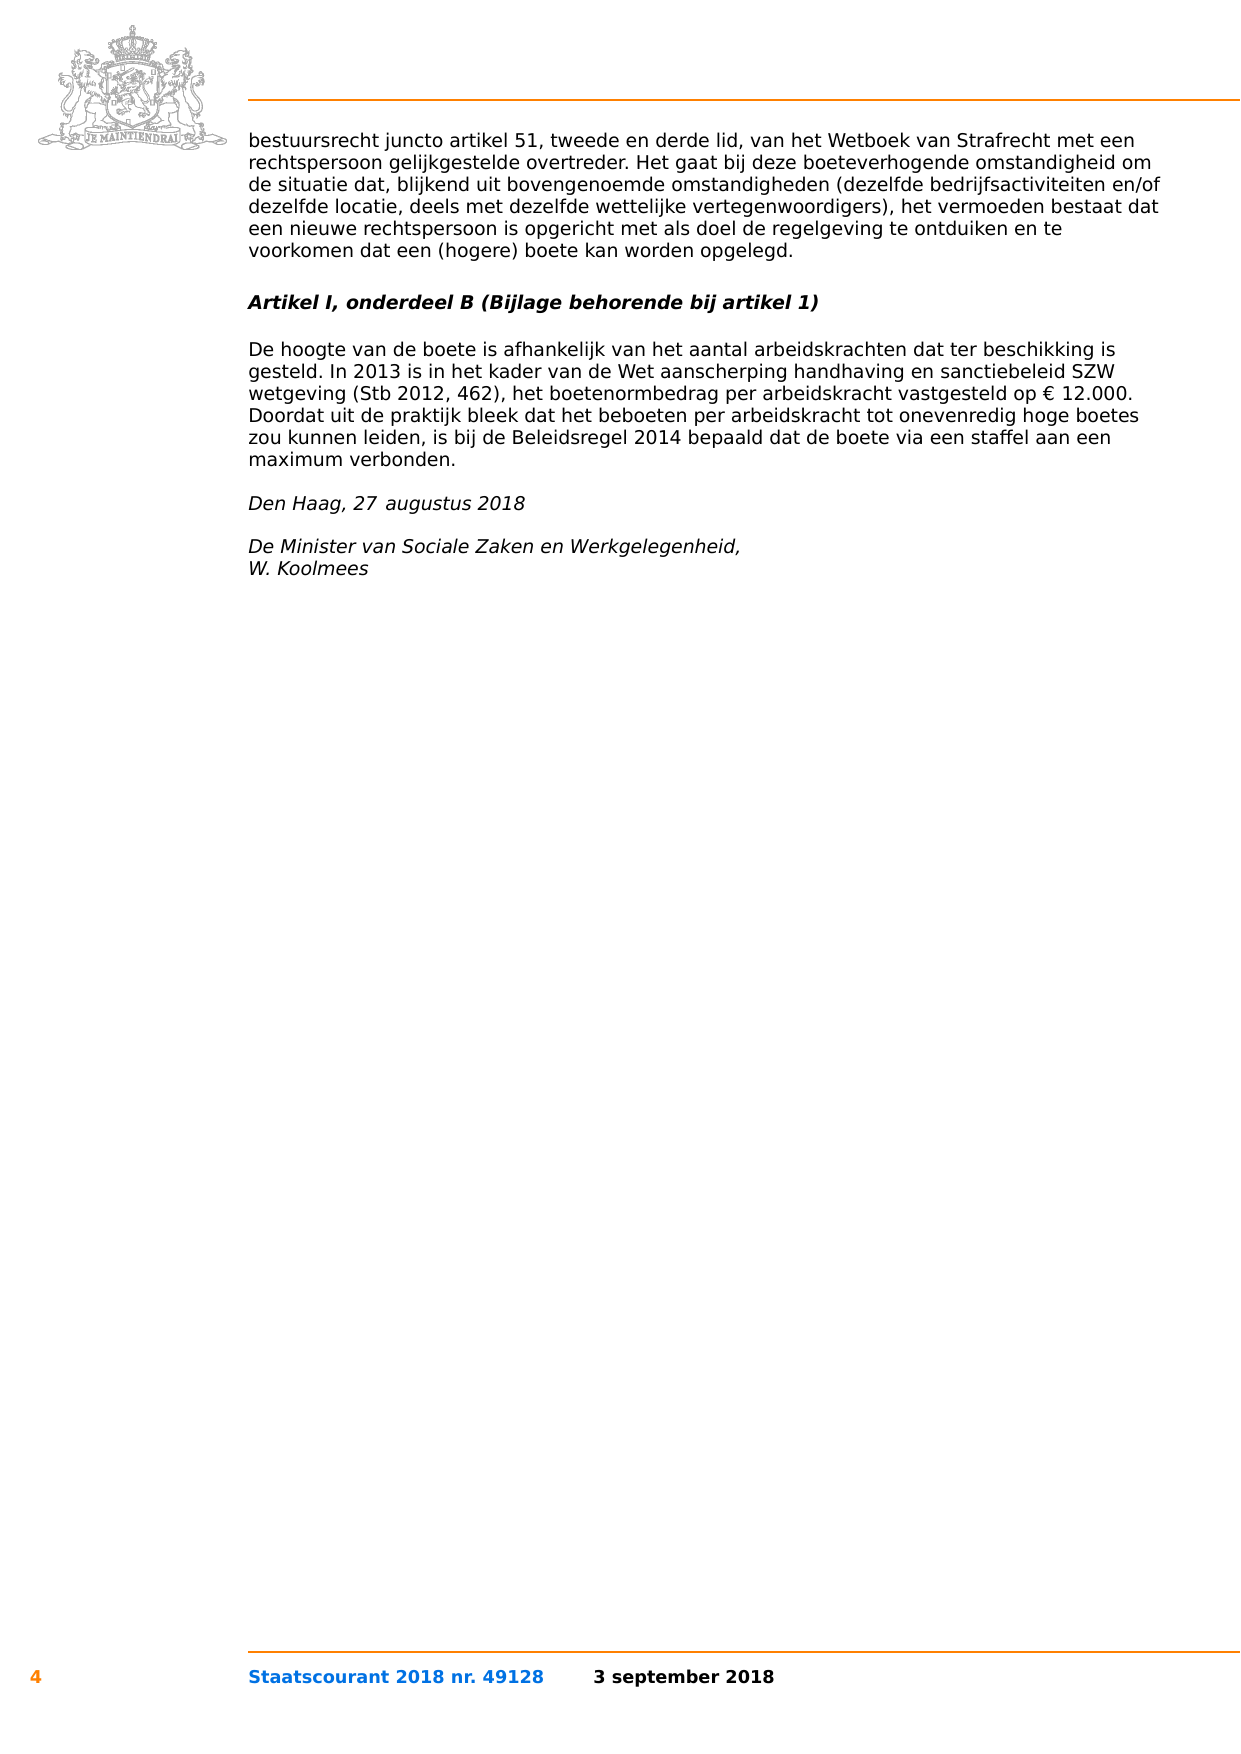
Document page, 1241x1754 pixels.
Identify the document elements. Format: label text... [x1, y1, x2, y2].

text De Minister van Sociale Zaken en Werkgelegenheid, W. Koolmees [248, 536, 1163, 580]
text De hoogte van de boete is afhankelijk van het aantal arbeidskrachten dat ter beschikking is gesteld. In 2013 is in het kader van de Wet aanscherping handhaving en sanctiebeleid SZW wetgeving (Stb 2012, 462), het boetenormbedrag per arbeidskracht vastgesteld op € 12.000. Doordat uit de praktijk bleek dat het beboeten per arbeidskracht tot onevenredig hoge boetes zou kunnen leiden, is bij de Beleidsregel 2014 bepaald dat de boete via een staffel aan een maximum verbonden. [248, 339, 1163, 471]
picture [38, 25, 227, 150]
text bestuursrecht juncto artikel 51, tweede en derde lid, van het Wetboek van Strafrecht met een rechtspersoon gelijkgestelde overtreder. Het gaat bij deze boeteverhogende omstandigheid om de situatie dat, blijkend uit bovengenoemde omstandigheden (dezelfde bedrijfsactiviteiten en/of dezelfde locatie, deels met dezelfde wettelijke vertegenwoordigers), het vermoeden bestaat dat een nieuwe rechtspersoon is opgericht met als doel de regelgeving te ontduiken en te voorkomen dat een (hogere) boete kan worden opgelegd. [248, 130, 1163, 262]
text Den Haag, 27 augustus 2018 [248, 492, 1163, 514]
subtitle Artikel I, onderdeel B (Bijlage behorende bij artikel 1) [248, 292, 1163, 314]
